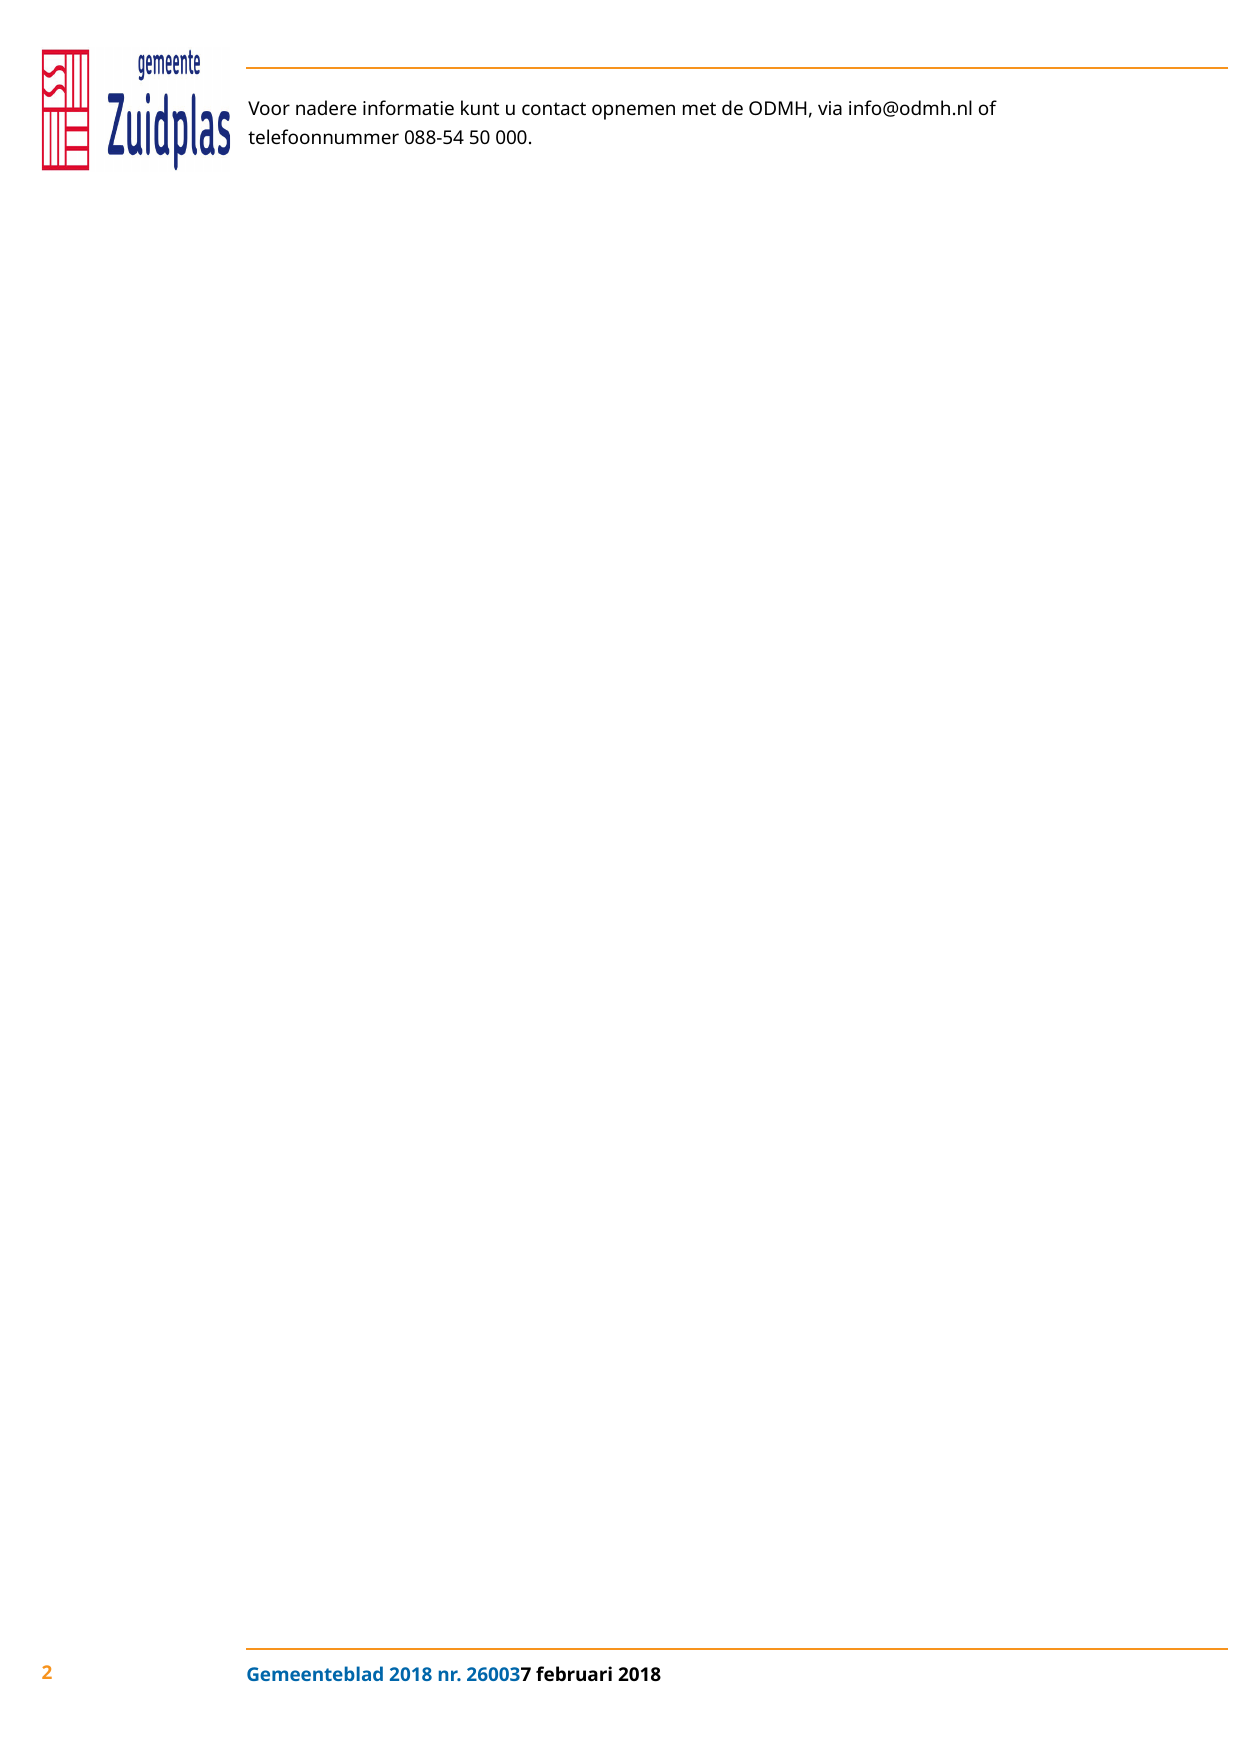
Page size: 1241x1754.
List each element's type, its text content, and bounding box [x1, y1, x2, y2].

picture [41, 47, 231, 172]
text Voor nadere informatie kunt u contact opnemen met de ODMH, via info@odmh.nl of telefoonnummer 088-54 50 000. [248, 95, 1152, 150]
